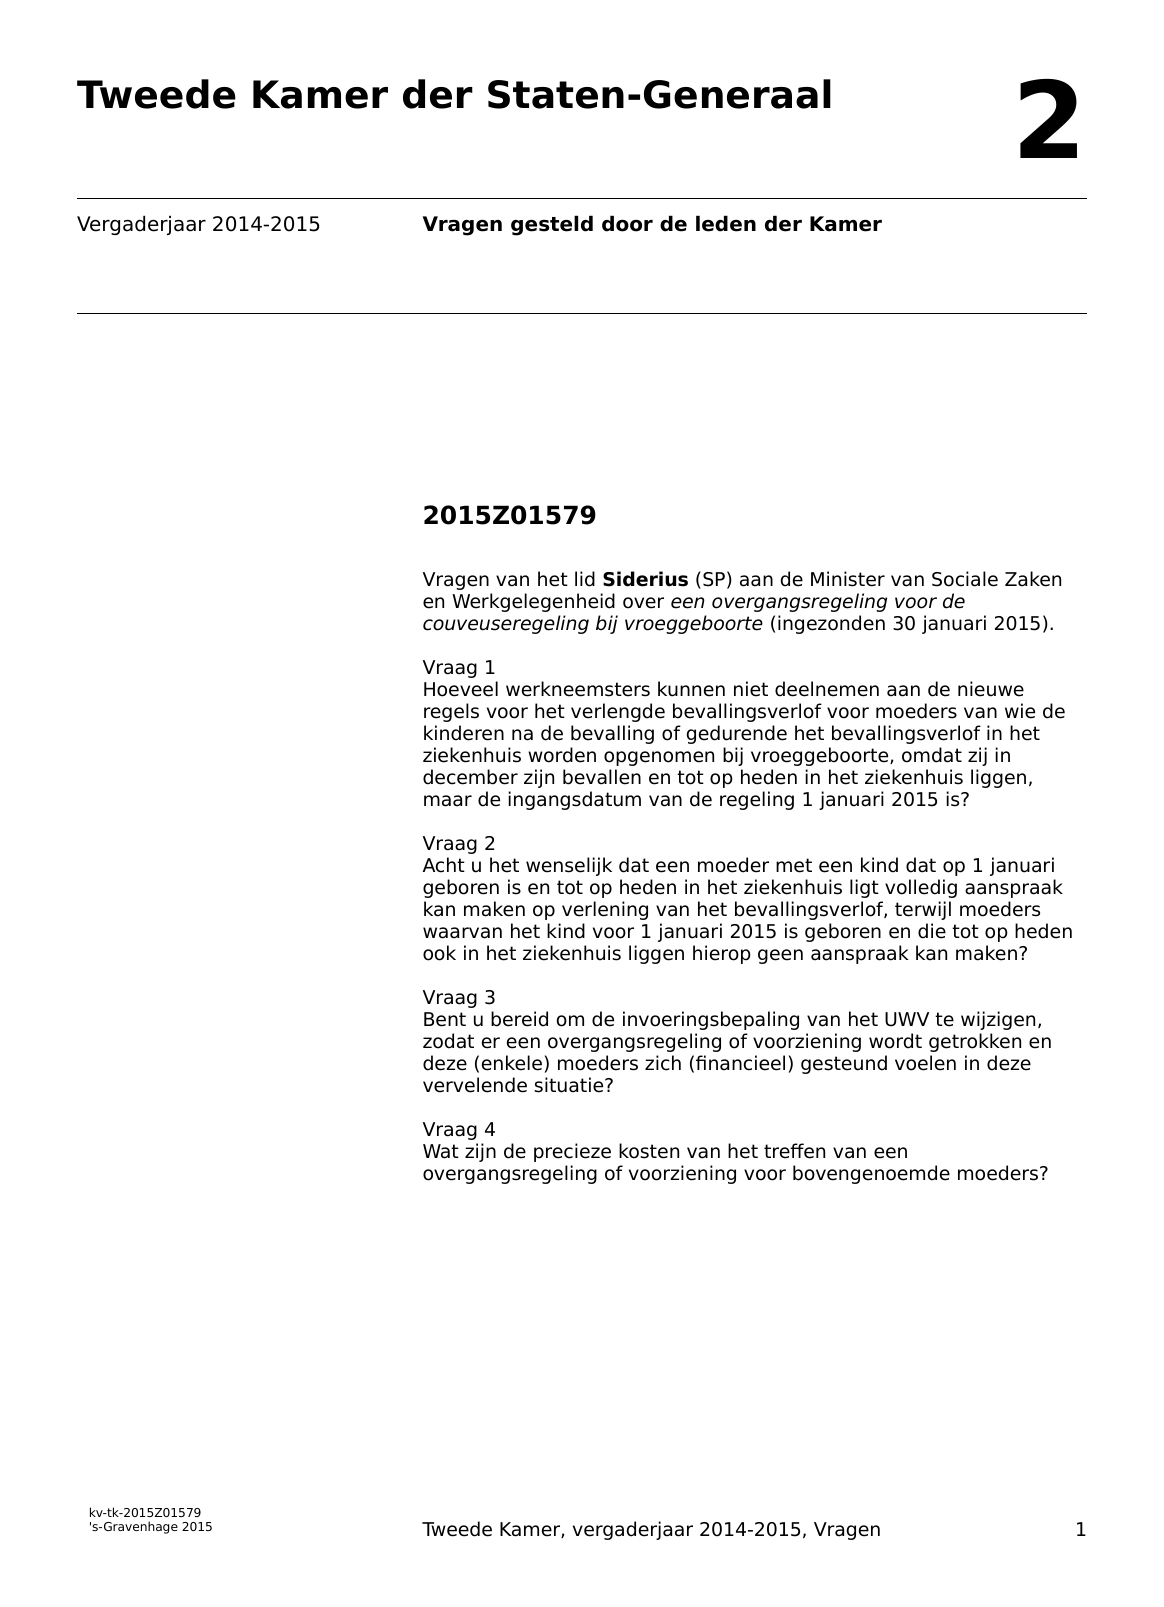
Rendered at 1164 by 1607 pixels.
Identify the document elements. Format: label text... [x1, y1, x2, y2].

table_cell Vergaderjaar 2014-2015 [77, 199, 422, 313]
text Wat zijn de precieze kosten van het treffen van een overgangsregeling of voorziening voor bovengenoemde moeders? [422, 1141, 1087, 1185]
text kv-tk-2015Z01579 [88, 1506, 323, 1520]
table_cell Vragen gesteld door de leden der Kamer [422, 199, 1087, 313]
text Vraag 1 [422, 657, 1087, 679]
text Hoeveel werkneemsters kunnen niet deelnemen aan de nieuwe regels voor het verlengde bevallingsverlof voor moeders van wie de kinderen na de bevalling of gedurende het bevallingsverlof in het ziekenhuis worden opgenomen bij vroeggeboorte, omdat zij in december zijn bevallen en tot op heden in het ziekenhuis liggen, maar de ingangsdatum van de regeling 1 januari 2015 is? [422, 679, 1087, 811]
text Acht u het wenselijk dat een moeder met een kind dat op 1 januari geboren is en tot op heden in het ziekenhuis ligt volledig aanspraak kan maken op verlening van het bevallingsverlof, terwijl moeders waarvan het kind voor 1 januari 2015 is geboren en die tot op heden ook in het ziekenhuis liggen hierop geen aanspraak kan maken? [422, 855, 1087, 965]
table_header 2 [886, 59, 1087, 198]
text Bent u bereid om de invoeringsbepaling van het UWV te wijzigen, zodat er een overgangsregeling of voorziening wordt getrokken en deze (enkele) moeders zich (financieel) gesteund voelen in deze vervelende situatie? [422, 1009, 1087, 1097]
table_header Tweede Kamer der Staten-Generaal [77, 59, 886, 198]
text Vraag 4 [422, 1119, 1087, 1141]
text 2015Z01579 [422, 501, 1087, 531]
text Vraag 2 [422, 833, 1087, 855]
text 's-Gravenhage 2015 [88, 1520, 323, 1534]
text Vragen van het lid Siderius (SP) aan de Minister van Sociale Zaken en Werkgelegenheid over een overgangsregeling voor de couveuseregeling bij vroeggeboorte (ingezonden 30 januari 2015). [422, 569, 1087, 635]
text Vraag 3 [422, 987, 1087, 1009]
